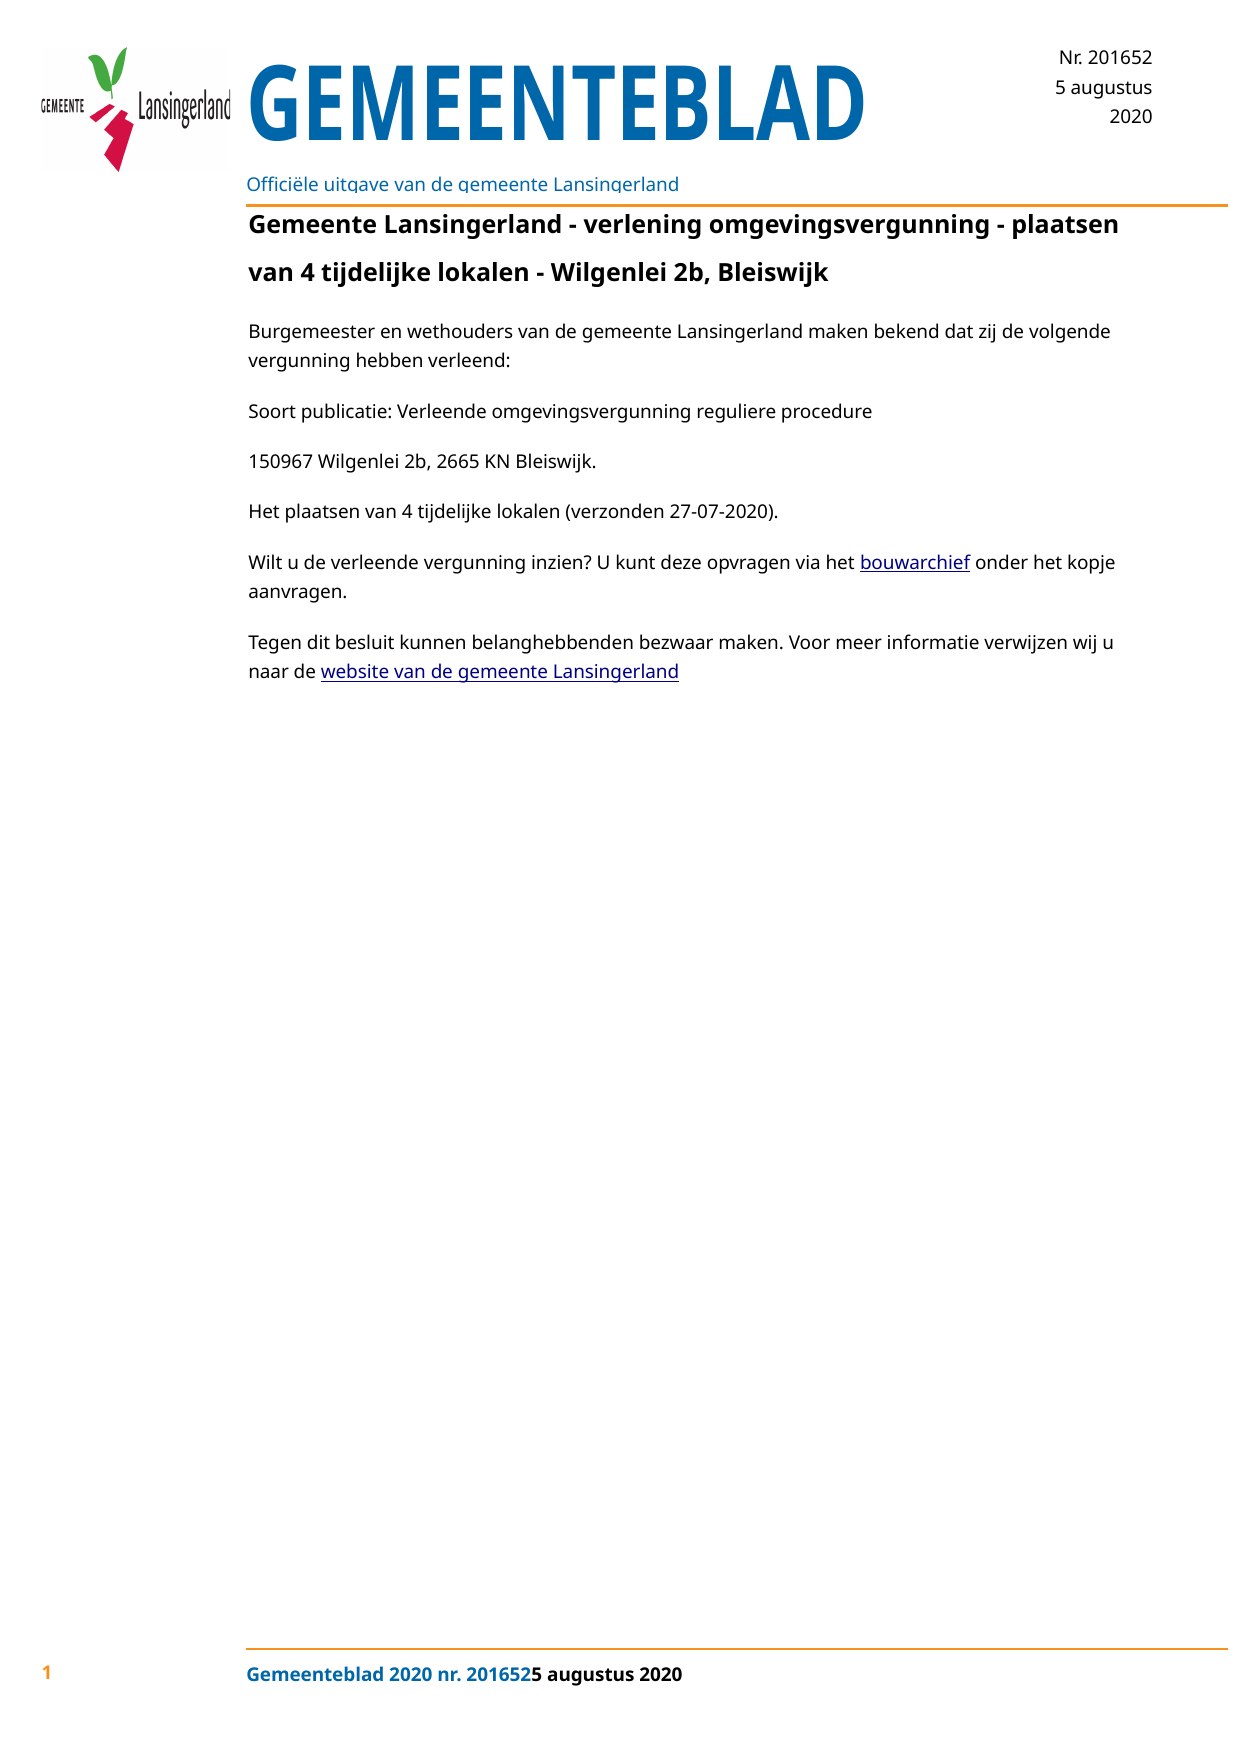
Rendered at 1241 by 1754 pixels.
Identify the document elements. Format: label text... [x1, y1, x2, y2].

text Het plaatsen van 4 tijdelijke lokalen (verzonden 27-07-2020). [248, 499, 1152, 524]
text Burgemeester en wethouders van de gemeente Lansingerland maken bekend dat zij de volgende vergunning hebben verleend: [248, 318, 1152, 373]
text Wilt u de verleende vergunning inzien? U kunt deze opvragen via het bouwarchief onder het kopje aanvragen. [248, 549, 1152, 604]
text 150967 Wilgenlei 2b, 2665 KN Bleiswijk. [248, 448, 1152, 474]
text Tegen dit besluit kunnen belanghebbenden bezwaar maken. Voor meer informatie verwijzen wij u naar de website van de gemeente Lansingerland [248, 629, 1152, 684]
text Gemeente Lansingerland - verlening omgevingsvergunning - plaatsen van 4 tijdelijke lokalen - Wilgenlei 2b, Bleiswijk [248, 207, 1152, 288]
picture [41, 47, 231, 172]
text Soort publicatie: Verleende omgevingsvergunning reguliere procedure [248, 398, 1152, 424]
